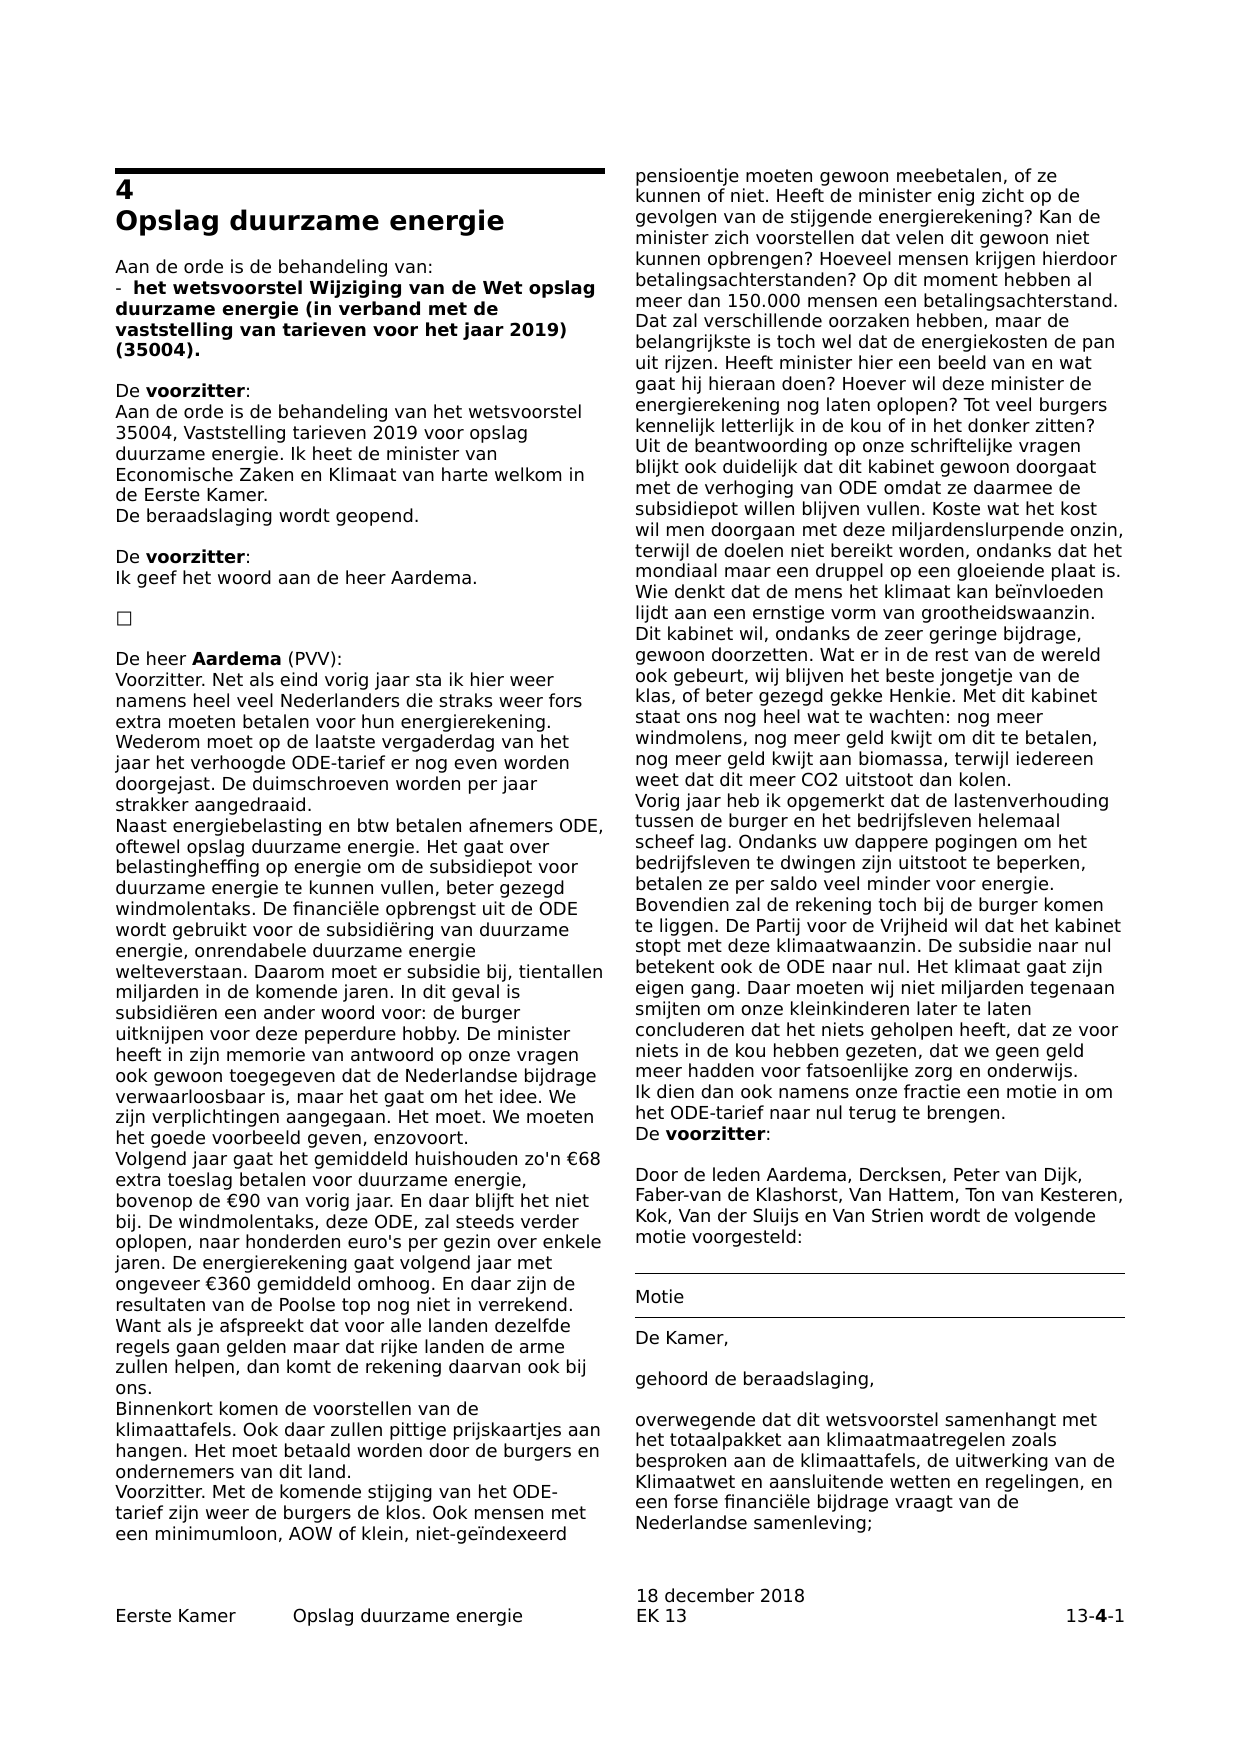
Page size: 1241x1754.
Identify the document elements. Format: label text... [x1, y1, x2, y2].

text Voorzitter. Net als eind vorig jaar sta ik hier weer namens heel veel Nederlanders die straks weer fors extra moeten betalen voor hun energierekening. Wederom moet op de laatste vergaderdag van het jaar het verhoogde ODE-tarief er nog even worden doorgejast. De duimschroeven worden per jaar strakker aangedraaid. [115, 670, 605, 816]
text gehoord de beraadslaging, [635, 1369, 1125, 1389]
text Ik dien dan ook namens onze fractie een motie in om het ODE-tarief naar nul terug te brengen. [635, 1082, 1125, 1124]
text Voorzitter. Met de komende stijging van het ODE-tarief zijn weer de burgers de klos. Ook mensen met een minimumloon, AOW of klein, niet-geïndexeerd [115, 1482, 605, 1545]
text Vorig jaar heb ik opgemerkt dat de lastenverhouding tussen de burger en het bedrijfsleven helemaal scheef lag. Ondanks uw dappere pogingen om het bedrijfsleven te dwingen zijn uitstoot te beperken, betalen ze per saldo veel minder voor energie. Bovendien zal de rekening toch bij de burger komen te liggen. De Partij voor de Vrijheid wil dat het kabinet stopt met deze klimaatwaanzin. De subsidie naar nul betekent ook de ODE naar nul. Het klimaat gaat zijn eigen gang. Daar moeten wij niet miljarden tegenaan smijten om onze kleinkinderen later te laten concluderen dat het niets geholpen heeft, dat ze voor niets in de kou hebben gezeten, dat we geen geld meer hadden voor fatsoenlijke zorg en onderwijs. [635, 790, 1125, 1082]
text De Kamer, [635, 1328, 1125, 1349]
text Volgend jaar gaat het gemiddeld huishouden zo'n €68 extra toeslag betalen voor duurzame energie, bovenop de €90 van vorig jaar. En daar blijft het niet bij. De windmolentaks, deze ODE, zal steeds verder oplopen, naar honderden euro's per gezin over enkele jaren. De energierekening gaat volgend jaar met ongeveer €360 gemiddeld omhoog. En daar zijn de resultaten van de Poolse top nog niet in verrekend. Want als je afspreekt dat voor alle landen dezelfde regels gaan gelden maar dat rijke landen de arme zullen helpen, dan komt de rekening daarvan ook bij ons. [115, 1149, 605, 1399]
list het wetsvoorstel Wijziging van de Wet opslag duurzame energie (in verband met de vaststelling van tarieven voor het jaar 2019) (35004). [115, 278, 605, 361]
text overwegende dat dit wetsvoorstel samenhangt met het totaalpakket aan klimaatmaatregelen zoals besproken aan de klimaattafels, de uitwerking van de Klimaatwet en aansluitende wetten en regelingen, en een forse financiële bijdrage vraagt van de Nederlandse samenleving; [635, 1409, 1125, 1534]
text Aan de orde is de behandeling van het wetsvoorstel 35004, Vaststelling tarieven 2019 voor opslag duurzame energie. Ik heet de minister van Economische Zaken en Klimaat van harte welkom in de Eerste Kamer. [115, 402, 605, 506]
text Uit de beantwoording op onze schriftelijke vragen blijkt ook duidelijk dat dit kabinet gewoon doorgaat met de verhoging van ODE omdat ze daarmee de subsidiepot willen blijven vullen. Koste wat het kost wil men doorgaan met deze miljardenslurpende onzin, terwijl de doelen niet bereikt worden, ondanks dat het mondiaal maar een druppel op een gloeiende plaat is. Wie denkt dat de mens het klimaat kan beïnvloeden lijdt aan een ernstige vorm van grootheidswaanzin. Dit kabinet wil, ondanks de zeer geringe bijdrage, gewoon doorzetten. Wat er in de rest van de wereld ook gebeurt, wij blijven het beste jongetje van de klas, of beter gezegd gekke Henkie. Met dit kabinet staat ons nog heel wat te wachten: nog meer windmolens, nog meer geld kwijt om dit te betalen, nog meer geld kwijt aan biomassa, terwijl iedereen weet dat dit meer CO2 uitstoot dan kolen. [635, 436, 1125, 790]
text Aan de orde is de behandeling van: [115, 257, 605, 278]
text Ik geef het woord aan de heer Aardema. [115, 567, 605, 588]
text De beraadslaging wordt geopend. [115, 506, 605, 527]
text De heer Aardema (PVV): [115, 649, 605, 670]
text De voorzitter: [115, 381, 605, 402]
text De voorzitter: [635, 1124, 1125, 1144]
text De voorzitter: [115, 547, 605, 567]
text pensioentje moeten gewoon meebetalen, of ze kunnen of niet. Heeft de minister enig zicht op de gevolgen van de stijgende energierekening? Kan de minister zich voorstellen dat velen dit gewoon niet kunnen opbrengen? Hoeveel mensen krijgen hierdoor betalingsachterstanden? Op dit moment hebben al meer dan 150.000 mensen een betalingsachterstand. Dat zal verschillende oorzaken hebben, maar de belangrijkste is toch wel dat de energiekosten de pan uit rijzen. Heeft minister hier een beeld van en wat gaat hij hieraan doen? Hoever wil deze minister de energierekening nog laten oplopen? Tot veel burgers kennelijk letterlijk in de kou of in het donker zitten? [635, 165, 1125, 436]
text Naast energiebelasting en btw betalen afnemers ODE, oftewel opslag duurzame energie. Het gaat over belastingheffing op energie om de subsidiepot voor duurzame energie te kunnen vullen, beter gezegd windmolentaks. De financiële opbrengst uit de ODE wordt gebruikt voor de subsidiëring van duurzame energie, onrendabele duurzame energie welteverstaan. Daarom moet er subsidie bij, tientallen miljarden in de komende jaren. In dit geval is subsidiëren een ander woord voor: de burger uitknijpen voor deze peperdure hobby. De minister heeft in zijn memorie van antwoord op onze vragen ook gewoon toegegeven dat de Nederlandse bijdrage verwaarloosbaar is, maar het gaat om het idee. We zijn verplichtingen aangegaan. Het moet. We moeten het goede voorbeeld geven, enzovoort. [115, 816, 605, 1149]
title 4 Opslag duurzame energie [115, 174, 605, 237]
text ⬜ [115, 608, 605, 629]
text Motie [635, 1287, 1125, 1308]
text Binnenkort komen de voorstellen van de klimaattafels. Ook daar zullen pittige prijskaartjes aan hangen. Het moet betaald worden door de burgers en ondernemers van dit land. [115, 1399, 605, 1482]
text Door de leden Aardema, Dercksen, Peter van Dijk, Faber-van de Klashorst, Van Hattem, Ton van Kesteren, Kok, Van der Sluijs en Van Strien wordt de volgende motie voorgesteld: [635, 1164, 1125, 1247]
